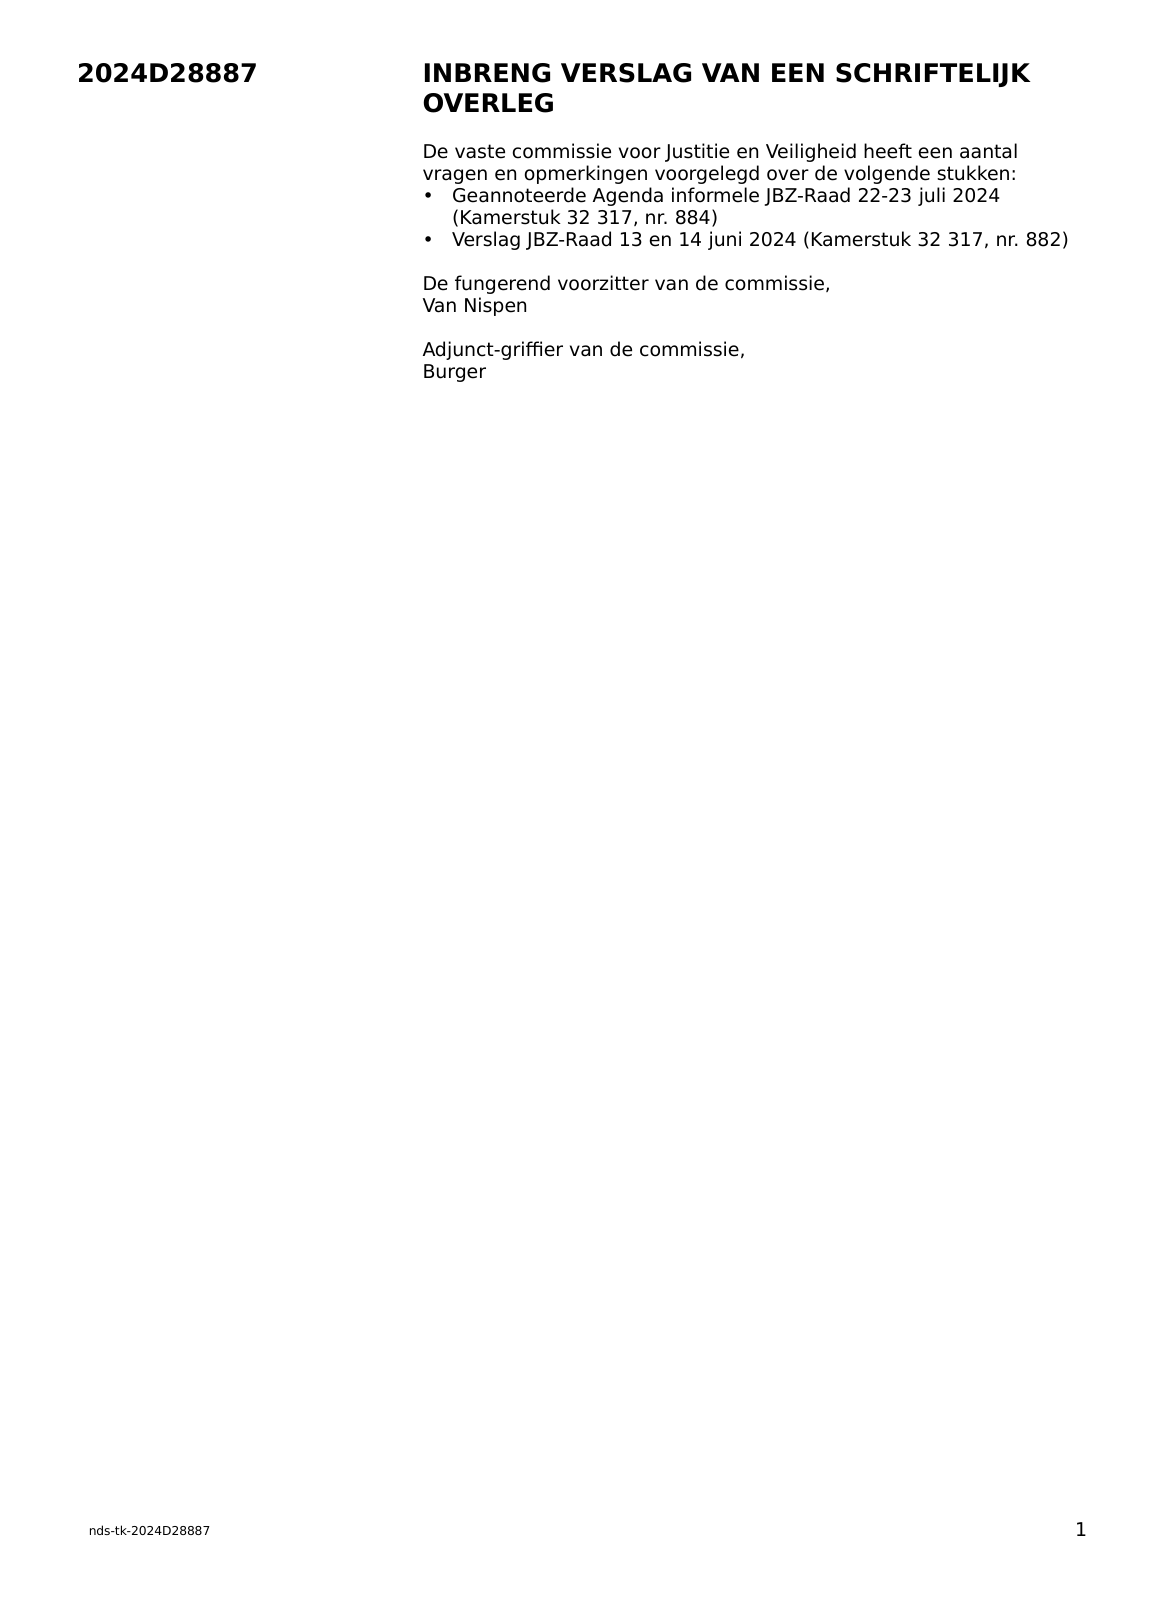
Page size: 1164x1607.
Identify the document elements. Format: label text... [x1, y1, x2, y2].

text Burger [422, 361, 1087, 383]
text • Verslag JBZ-Raad 13 en 14 juni 2024 (Kamerstuk 32 317, nr. 882) [422, 228, 1087, 251]
text nds-tk-2024D28887 [88, 1524, 323, 1538]
text Adjunct-griffier van de commissie, [422, 339, 1087, 361]
text De fungerend voorzitter van de commissie, [422, 273, 1087, 295]
text 2024D28887 INBRENG VERSLAG VAN EEN SCHRIFTELIJK OVERLEG [77, 59, 1087, 118]
text Van Nispen [422, 295, 1087, 317]
text • Geannoteerde Agenda informele JBZ-Raad 22-23 juli 2024 (Kamerstuk 32 317, nr. 884) [422, 184, 1087, 228]
text De vaste commissie voor Justitie en Veiligheid heeft een aantal vragen en opmerkingen voorgelegd over de volgende stukken: [422, 141, 1087, 184]
